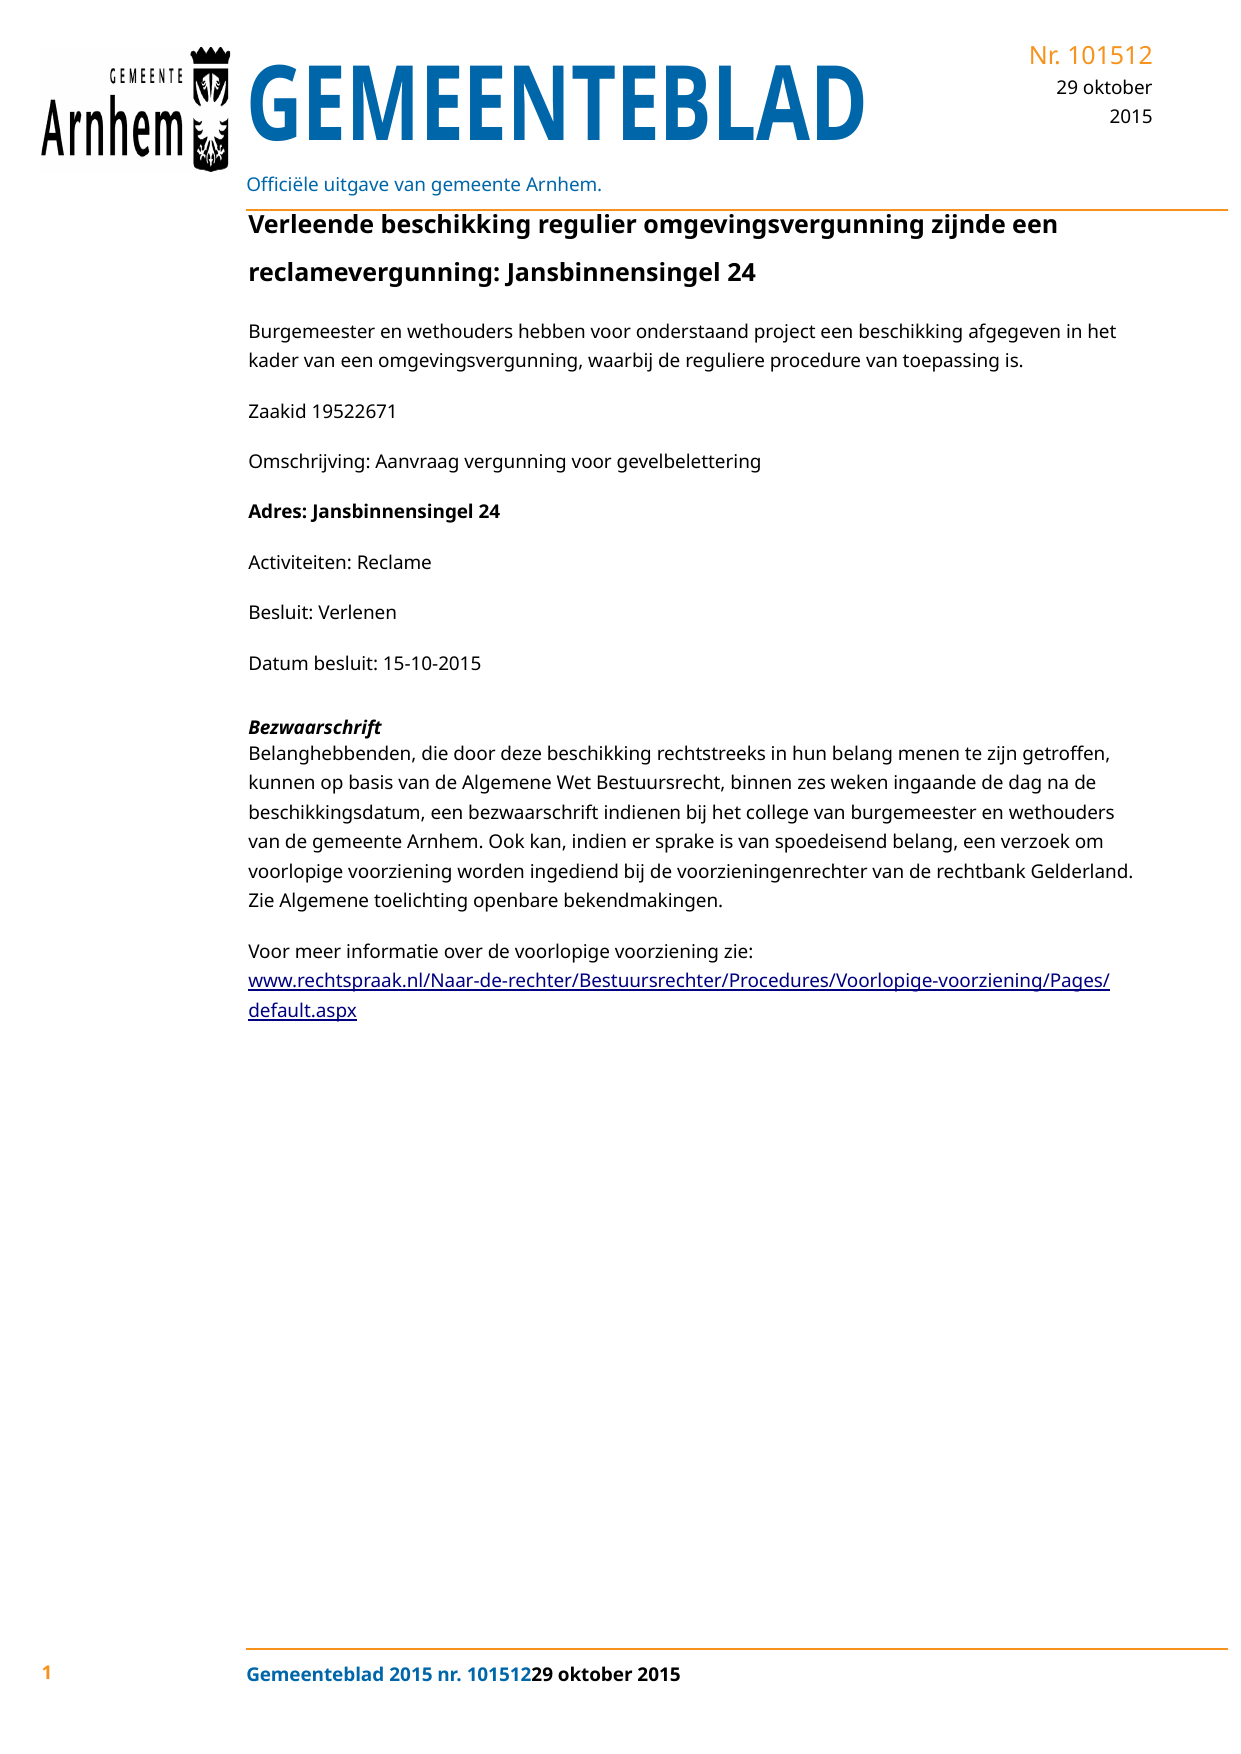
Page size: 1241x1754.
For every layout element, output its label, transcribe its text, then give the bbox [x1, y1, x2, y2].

picture [41, 47, 231, 172]
text Zaakid 19522671 [248, 398, 1152, 424]
text Voor meer informatie over de voorlopige voorziening zie: www.rechtspraak.nl/Naar-de-rechter/Bestuursrechter/Procedures/Voorlopige-voorziening/Pages/default.aspx [248, 938, 1152, 1023]
text Besluit: Verlenen [248, 599, 1152, 625]
text Verleende beschikking regulier omgevingsvergunning zijnde een reclamevergunning: Jansbinnensingel 24 [248, 211, 1152, 288]
text Activiteiten: Reclame [248, 549, 1152, 575]
text Bezwaarschrift [248, 714, 1152, 740]
text Burgemeester en wethouders hebben voor onderstaand project een beschikking afgegeven in het kader van een omgevingsvergunning, waarbij de reguliere procedure van toepassing is. [248, 318, 1152, 373]
text Datum besluit: 15-10-2015 [248, 650, 1152, 676]
text Belanghebbenden, die door deze beschikking rechtstreeks in hun belang menen te zijn getroffen, kunnen op basis van de Algemene Wet Bestuursrecht, binnen zes weken ingaande de dag na de beschikkingsdatum, een bezwaarschrift indienen bij het college van burgemeester en wethouders van de gemeente Arnhem. Ook kan, indien er sprake is van spoedeisend belang, een verzoek om voorlopige voorziening worden ingediend bij de voorzieningenrechter van de rechtbank Gelderland. Zie Algemene toelichting openbare bekendmakingen. [248, 740, 1152, 913]
text Omschrijving: Aanvraag vergunning voor gevelbelettering [248, 448, 1152, 474]
text Adres: Jansbinnensingel 24 [248, 499, 1152, 524]
